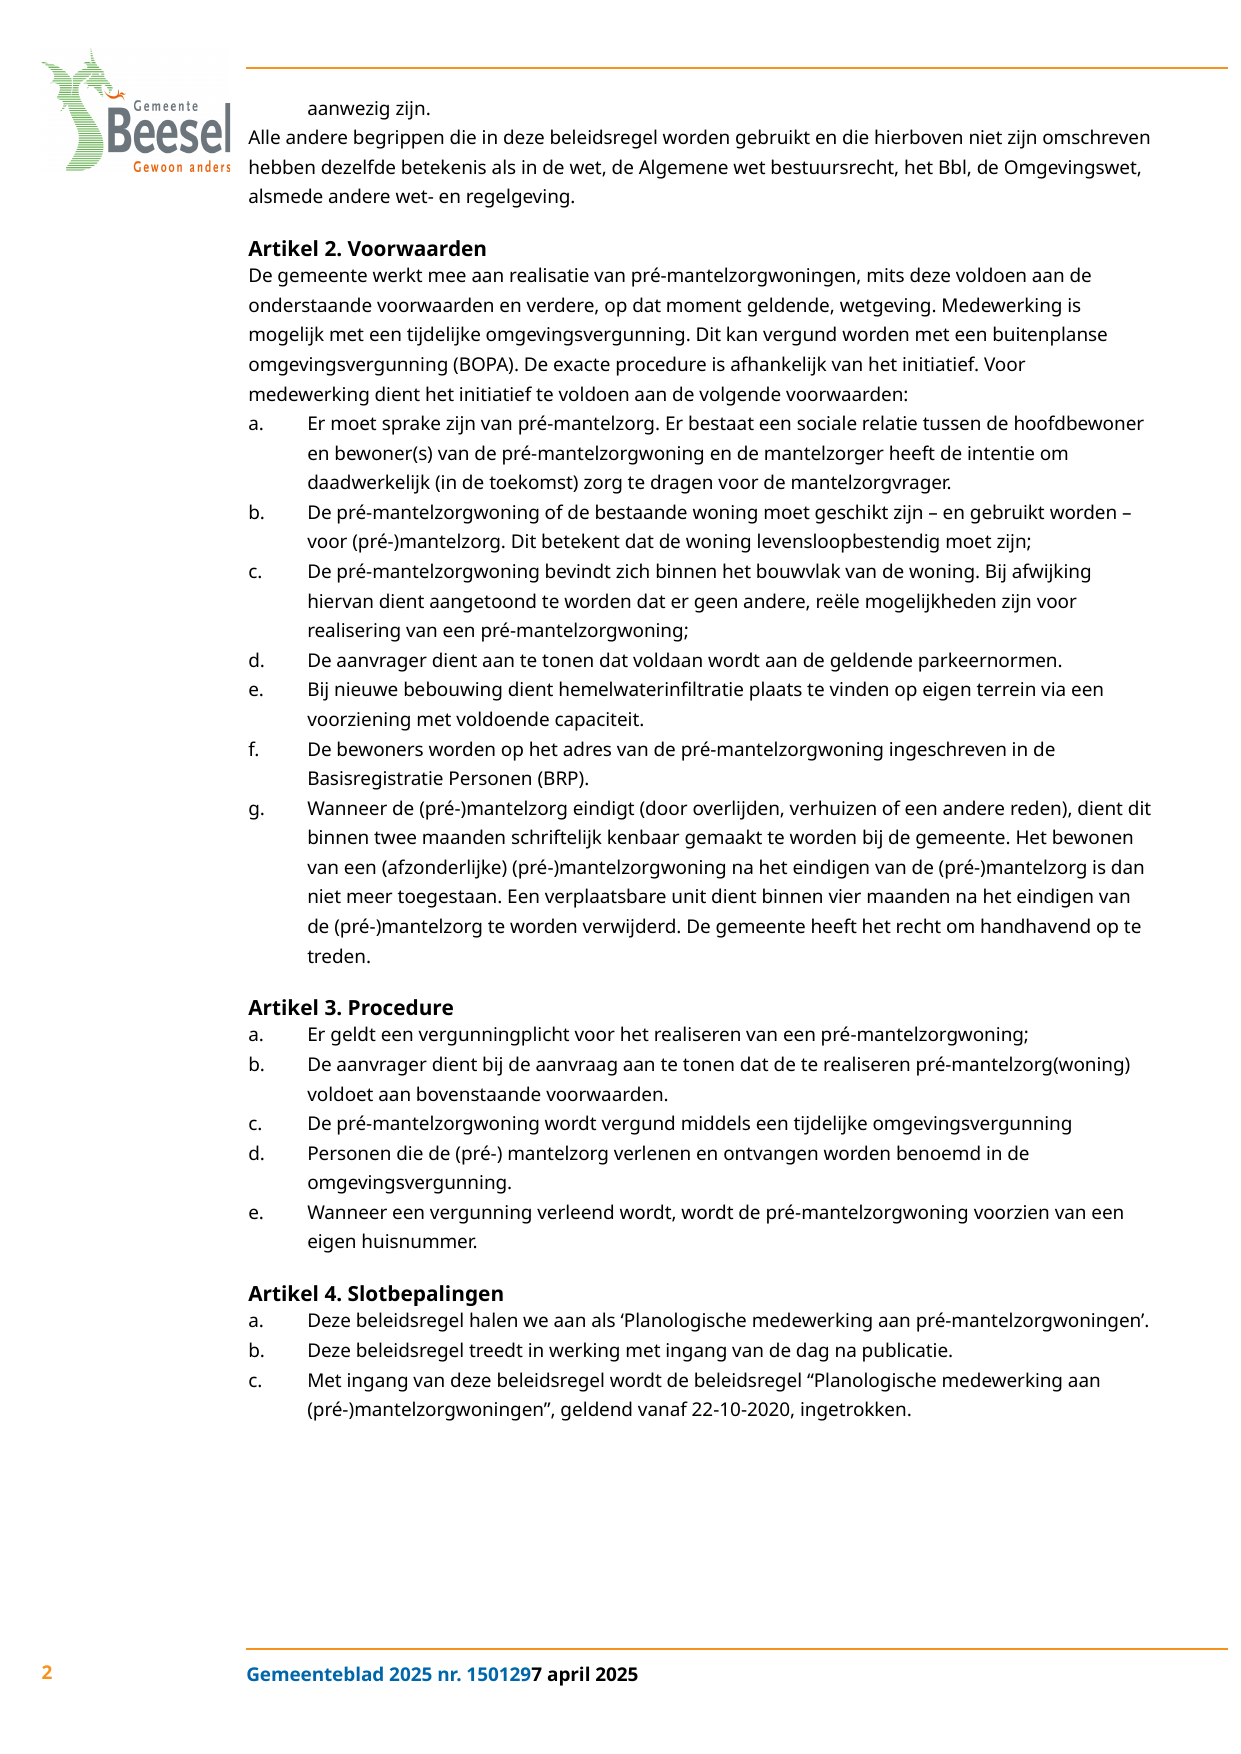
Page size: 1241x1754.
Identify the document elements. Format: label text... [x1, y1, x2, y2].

picture [41, 47, 231, 172]
list Deze beleidsregel halen we aan als ‘Planologische medewerking aan pré-mantelzorgwoningen’. [248, 1308, 1152, 1333]
list De bewoners worden op het adres van de pré-mantelzorgwoning ingeschreven in de Basisregistratie Personen (BRP). [248, 736, 1152, 791]
list Wanneer de (pré-)mantelzorg eindigt (door overlijden, verhuizen of een andere reden), dient dit binnen twee maanden schriftelijk kenbaar gemaakt te worden bij de gemeente. Het bewonen van een (afzonderlijke) (pré-)mantelzorgwoning na het eindigen van de (pré-)mantelzorg is dan niet meer toegestaan. Een verplaatsbare unit dient binnen vier maanden na het eindigen van de (pré-)mantelzorg te worden verwijderd. De gemeente heeft het recht om handhavend op te treden. [248, 795, 1152, 968]
text Artikel 3. Procedure [248, 993, 1152, 1022]
list Met ingang van deze beleidsregel wordt de beleidsregel “Planologische medewerking aan (pré-)mantelzorgwoningen”, geldend vanaf 22-10-2020, ingetrokken. [248, 1367, 1152, 1422]
list De pré-mantelzorgwoning wordt vergund middels een tijdelijke omgevingsvergunning [248, 1110, 1152, 1136]
list Wanneer een vergunning verleend wordt, wordt de pré-mantelzorgwoning voorzien van een eigen huisnummer. [248, 1199, 1152, 1254]
list Personen die de (pré-) mantelzorg verlenen en ontvangen worden benoemd in de omgevingsvergunning. [248, 1140, 1152, 1195]
list Er geldt een vergunningplicht voor het realiseren van een pré-mantelzorgwoning; [248, 1022, 1152, 1047]
list Er moet sprake zijn van pré-mantelzorg. Er bestaat een sociale relatie tussen de hoofdbewoner en bewoner(s) van de pré-mantelzorgwoning en de mantelzorger heeft de intentie om daadwerkelijk (in de toekomst) zorg te dragen voor de mantelzorgvrager. [248, 410, 1152, 495]
list De aanvrager dient aan te tonen dat voldaan wordt aan de geldende parkeernormen. [248, 647, 1152, 673]
list De pré-mantelzorgwoning of de bestaande woning moet geschikt zijn – en gebruikt worden – voor (pré-)mantelzorg. Dit betekent dat de woning levensloopbestendig moet zijn; [248, 499, 1152, 554]
list aanwezig zijn. [248, 95, 1152, 121]
text Alle andere begrippen die in deze beleidsregel worden gebruikt en die hierboven niet zijn omschreven hebben dezelfde betekenis als in de wet, de Algemene wet bestuursrecht, het Bbl, de Omgevingswet, alsmede andere wet- en regelgeving. [248, 124, 1152, 209]
text De gemeente werkt mee aan realisatie van pré-mantelzorgwoningen, mits deze voldoen aan de onderstaande voorwaarden en verdere, op dat moment geldende, wetgeving. Medewerking is mogelijk met een tijdelijke omgevingsvergunning. Dit kan vergund worden met een buitenplanse omgevingsvergunning (BOPA). De exacte procedure is afhankelijk van het initiatief. Voor medewerking dient het initiatief te voldoen aan de volgende voorwaarden: [248, 262, 1152, 406]
list Bij nieuwe bebouwing dient hemelwaterinfiltratie plaats te vinden op eigen terrein via een voorziening met voldoende capaciteit. [248, 677, 1152, 732]
text Artikel 2. Voorwaarden [248, 234, 1152, 262]
list Deze beleidsregel treedt in werking met ingang van de dag na publicatie. [248, 1337, 1152, 1363]
text Artikel 4. Slotbepalingen [248, 1279, 1152, 1308]
list De pré-mantelzorgwoning bevindt zich binnen het bouwvlak van de woning. Bij afwijking hiervan dient aangetoond te worden dat er geen andere, reële mogelijkheden zijn voor realisering van een pré-mantelzorgwoning; [248, 558, 1152, 643]
list De aanvrager dient bij de aanvraag aan te tonen dat de te realiseren pré-mantelzorg(woning) voldoet aan bovenstaande voorwaarden. [248, 1051, 1152, 1107]
